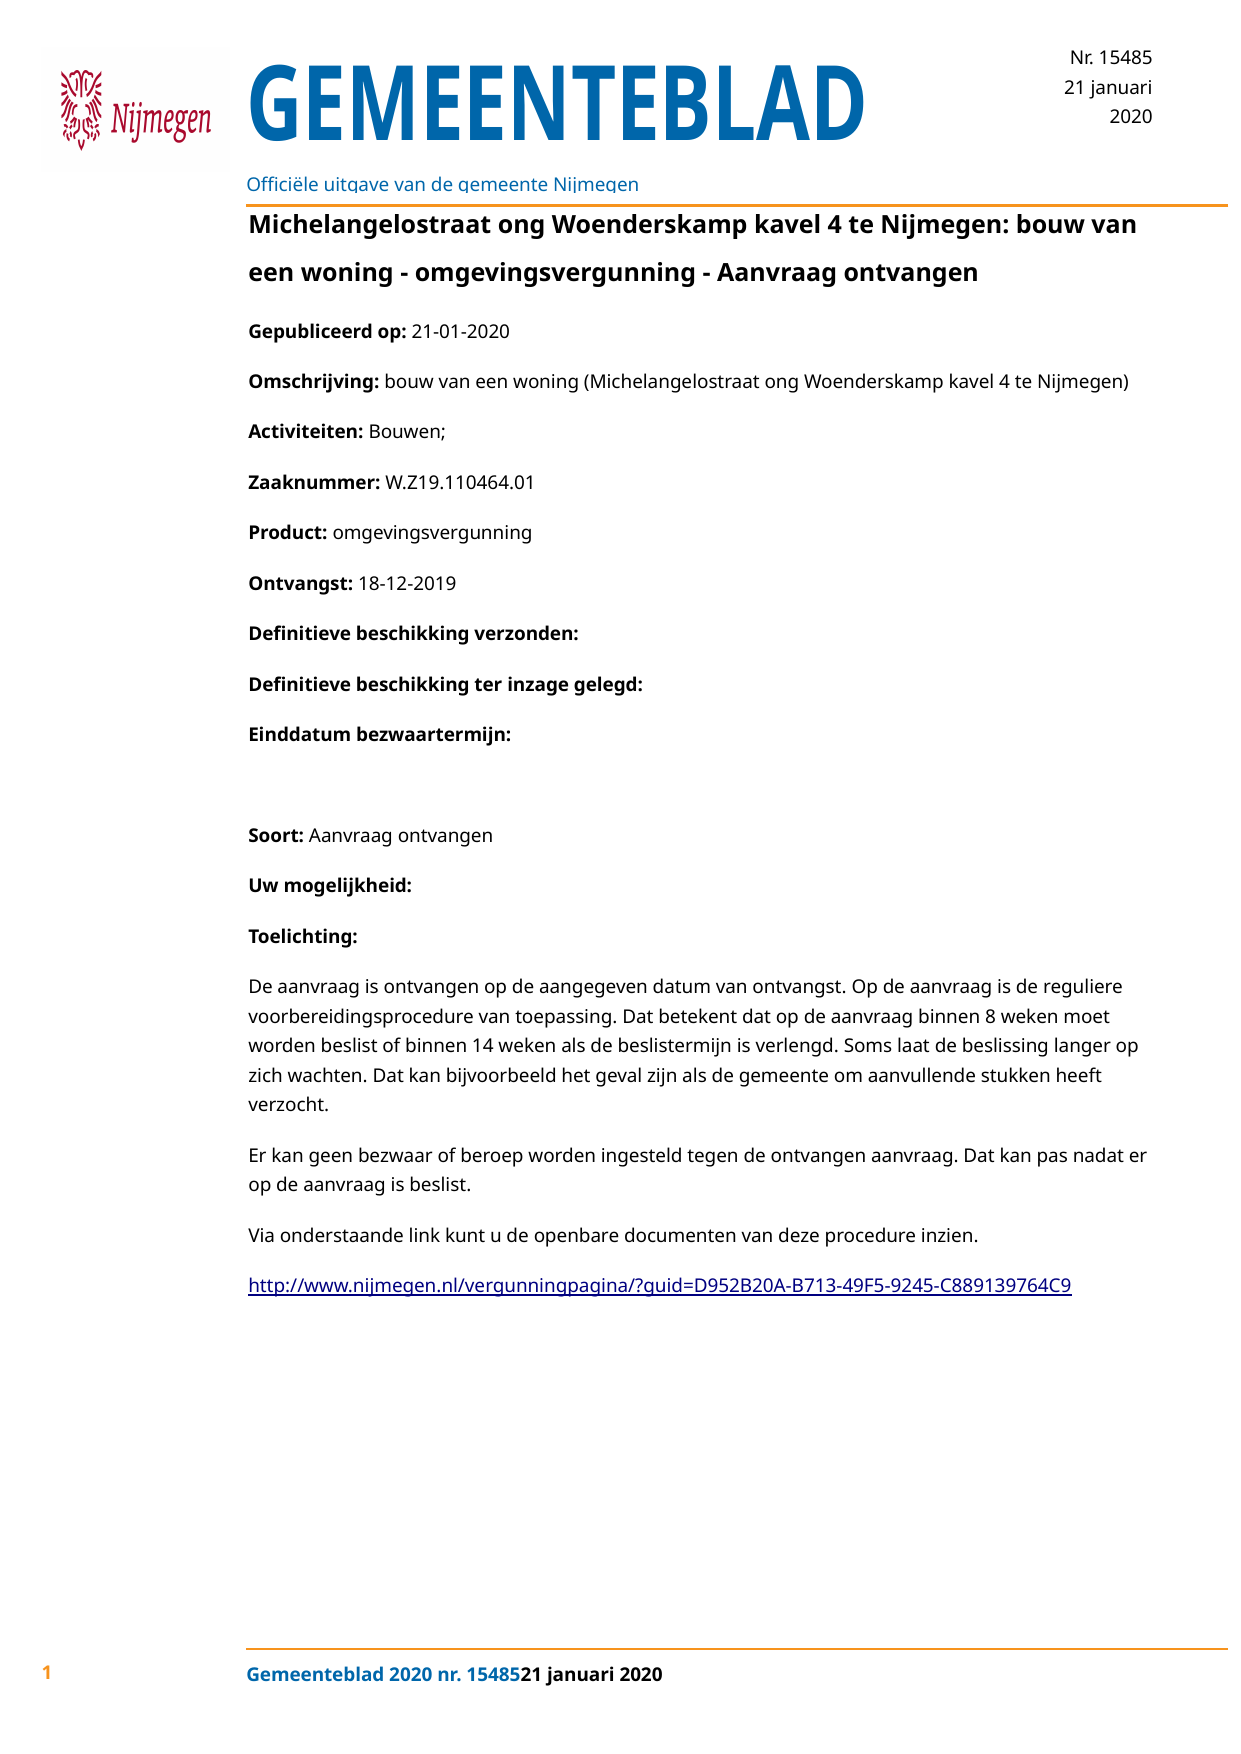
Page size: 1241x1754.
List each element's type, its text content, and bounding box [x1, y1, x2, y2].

text Zaaknummer: W.Z19.110464.01 [248, 469, 1152, 495]
text Product: omgevingsvergunning [248, 519, 1152, 545]
picture [41, 47, 231, 172]
text Einddatum bezwaartermijn: [248, 721, 1152, 747]
text Definitieve beschikking ter inzage gelegd: [248, 671, 1152, 697]
text De aanvraag is ontvangen op de aangegeven datum van ontvangst. Op de aanvraag is de reguliere voorbereidingsprocedure van toepassing. Dat betekent dat op de aanvraag binnen 8 weken moet worden beslist of binnen 14 weken als de beslistermijn is verlengd. Soms laat de beslissing langer op zich wachten. Dat kan bijvoorbeeld het geval zijn als de gemeente om aanvullende stukken heeft verzocht. [248, 973, 1152, 1117]
text Via onderstaande link kunt u de openbare documenten van deze procedure inzien. [248, 1222, 1152, 1248]
text http://www.nijmegen.nl/vergunningpagina/?guid=D952B20A-B713-49F5-9245-C889139764C9 [248, 1272, 1152, 1298]
text Toelichting: [248, 923, 1152, 949]
text Ontvangst: 18-12-2019 [248, 570, 1152, 596]
text Michelangelostraat ong Woenderskamp kavel 4 te Nijmegen: bouw van een woning - omgevingsvergunning - Aanvraag ontvangen [248, 207, 1152, 288]
text Uw mogelijkheid: [248, 872, 1152, 898]
text Er kan geen bezwaar of beroep worden ingesteld tegen de ontvangen aanvraag. Dat kan pas nadat er op de aanvraag is beslist. [248, 1142, 1152, 1197]
text Activiteiten: Bouwen; [248, 419, 1152, 444]
text Gepubliceerd op: 21-01-2020 [248, 318, 1152, 344]
text Soort: Aanvraag ontvangen [248, 822, 1152, 848]
text Omschrijving: bouw van een woning (Michelangelostraat ong Woenderskamp kavel 4 te Nijmegen) [248, 368, 1152, 394]
text Definitieve beschikking verzonden: [248, 620, 1152, 646]
